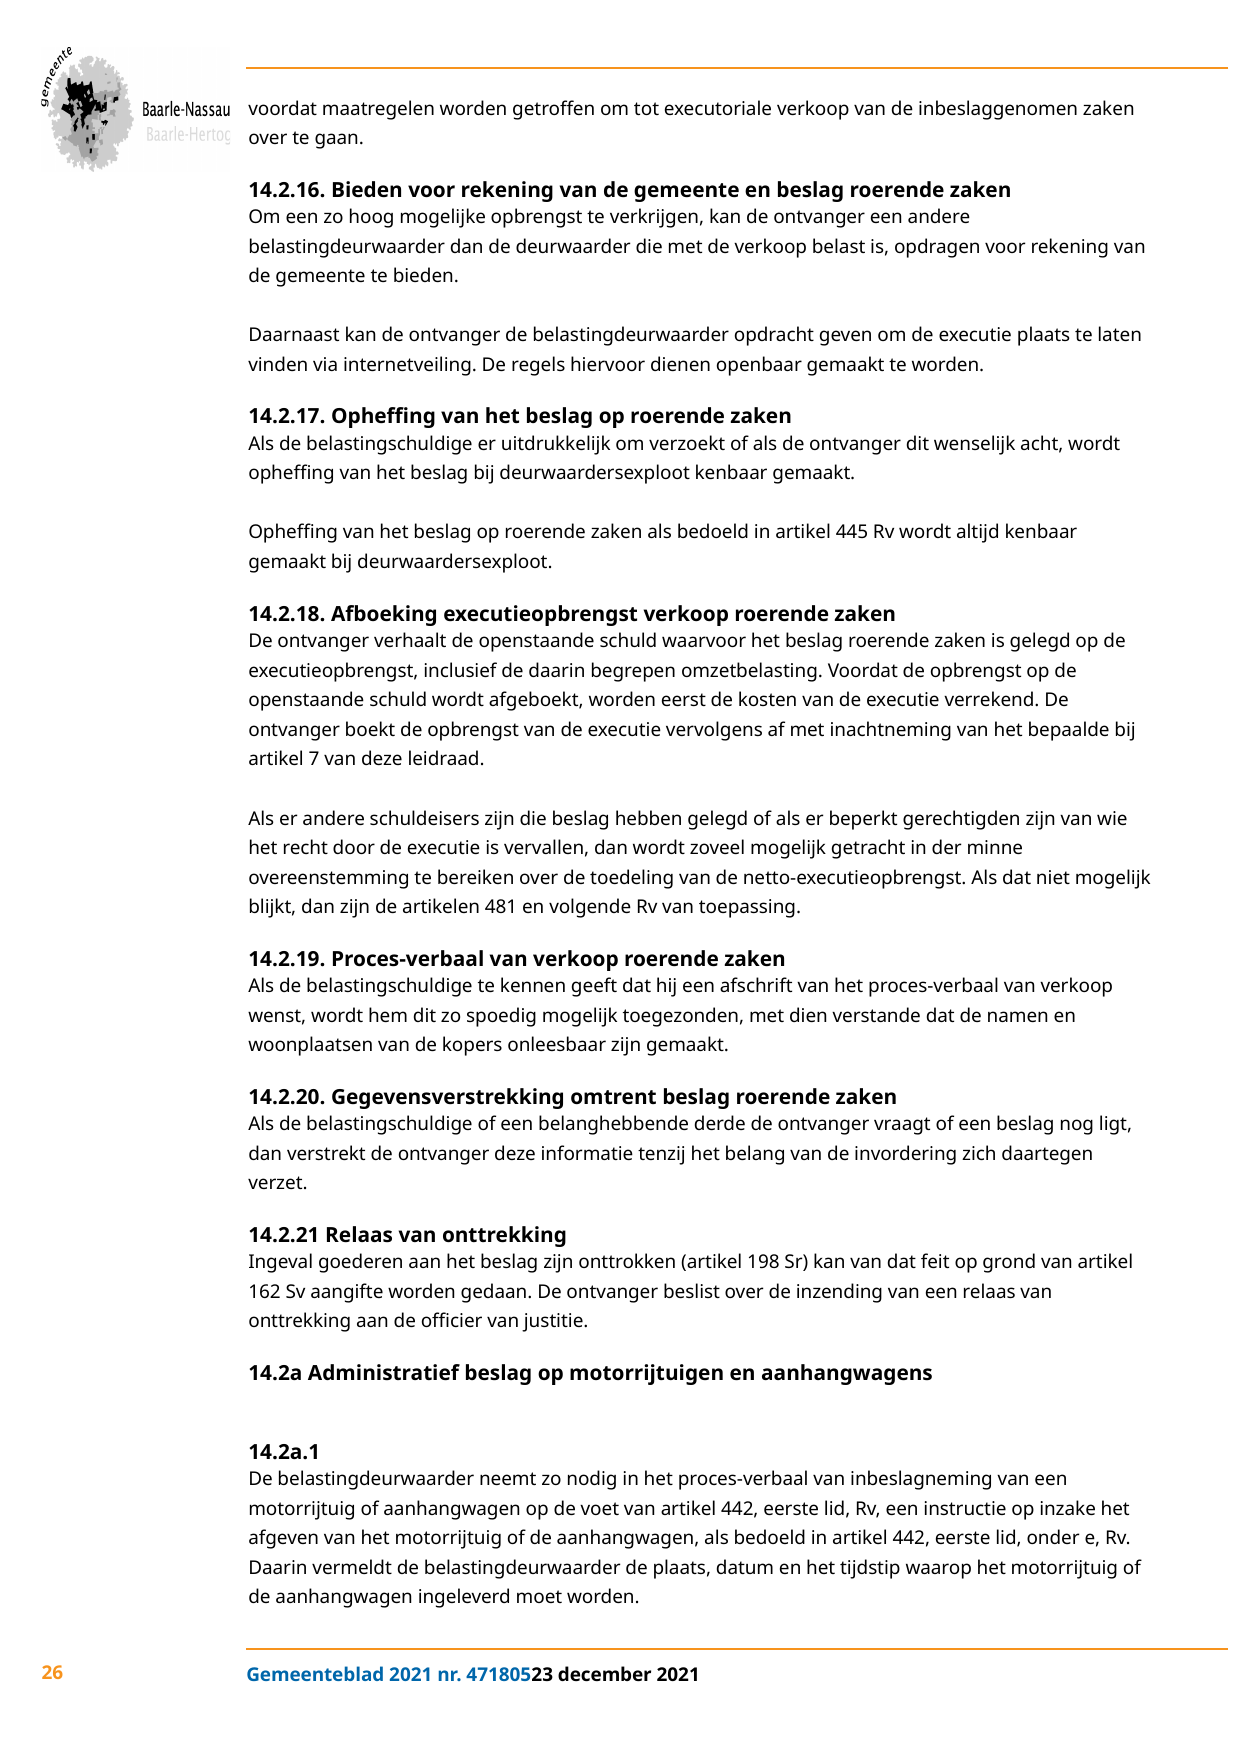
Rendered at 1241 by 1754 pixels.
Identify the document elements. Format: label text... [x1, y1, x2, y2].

text Ingeval goederen aan het beslag zijn onttrokken (artikel 198 Sr) kan van dat feit op grond van artikel 162 Sv aangifte worden gedaan. De ontvanger beslist over de inzending van een relaas van onttrekking aan de officier van justitie. [248, 1248, 1152, 1333]
text Als de belastingschuldige of een belanghebbende derde de ontvanger vraagt of een beslag nog ligt, dan verstrekt de ontvanger deze informatie tenzij het belang van de invordering zich daartegen verzet. [248, 1110, 1152, 1195]
text voordat maatregelen worden getroffen om tot executoriale verkoop van de inbeslaggenomen zaken over te gaan. [248, 95, 1152, 150]
text 14.2.18. Afboeking executieopbrengst verkoop roerende zaken [248, 599, 1152, 627]
text 14.2a Administratief beslag op motorrijtuigen en aanhangwagens [248, 1358, 1152, 1386]
text 14.2.21 Relaas van onttrekking [248, 1220, 1152, 1248]
text Als de belastingschuldige te kennen geeft dat hij een afschrift van het proces-verbaal van verkoop wenst, wordt hem dit zo spoedig mogelijk toegezonden, met dien verstande dat de namen en woonplaatsen van de kopers onleesbaar zijn gemaakt. [248, 972, 1152, 1057]
text De belastingdeurwaarder neemt zo nodig in het proces-verbaal van inbeslagneming van een motorrijtuig of aanhangwagen op de voet van artikel 442, eerste lid, Rv, een instructie op inzake het afgeven van het motorrijtuig of de aanhangwagen, als bedoeld in artikel 442, eerste lid, onder e, Rv. Daarin vermeldt de belastingdeurwaarder de plaats, datum en het tijdstip waarop het motorrijtuig of de aanhangwagen ingeleverd moet worden. [248, 1465, 1152, 1609]
text 14.2.20. Gegevensverstrekking omtrent beslag roerende zaken [248, 1082, 1152, 1110]
text 14.2a.1 [248, 1437, 1152, 1465]
text De ontvanger verhaalt de openstaande schuld waarvoor het beslag roerende zaken is gelegd op de executieopbrengst, inclusief de daarin begrepen omzetbelasting. Voordat de opbrengst op de openstaande schuld wordt afgeboekt, worden eerst de kosten van de executie verrekend. De ontvanger boekt de opbrengst van de executie vervolgens af met inachtneming van het bepaalde bij artikel 7 van deze leidraad. [248, 627, 1152, 771]
text Om een zo hoog mogelijke opbrengst te verkrijgen, kan de ontvanger een andere belastingdeurwaarder dan de deurwaarder die met de verkoop belast is, opdragen voor rekening van de gemeente te bieden. [248, 203, 1152, 288]
text 14.2.17. Opheffing van het beslag op roerende zaken [248, 402, 1152, 430]
text 14.2.16. Bieden voor rekening van de gemeente en beslag roerende zaken [248, 175, 1152, 203]
text Als de belastingschuldige er uitdrukkelijk om verzoekt of als de ontvanger dit wenselijk acht, wordt opheffing van het beslag bij deurwaardersexploot kenbaar gemaakt. [248, 430, 1152, 485]
text 14.2.19. Proces-verbaal van verkoop roerende zaken [248, 944, 1152, 972]
text Als er andere schuldeisers zijn die beslag hebben gelegd of als er beperkt gerechtigden zijn van wie het recht door de executie is vervallen, dan wordt zoveel mogelijk getracht in der minne overeenstemming te bereiken over de toedeling van de netto-executieopbrengst. Als dat niet mogelijk blijkt, dan zijn de artikelen 481 en volgende Rv van toepassing. [248, 805, 1152, 919]
text Opheffing van het beslag op roerende zaken als bedoeld in artikel 445 Rv wordt altijd kenbaar gemaakt bij deurwaardersexploot. [248, 519, 1152, 574]
text Daarnaast kan de ontvanger de belastingdeurwaarder opdracht geven om de executie plaats te laten vinden via internetveiling. De regels hiervoor dienen openbaar gemaakt te worden. [248, 322, 1152, 377]
picture [41, 47, 231, 172]
